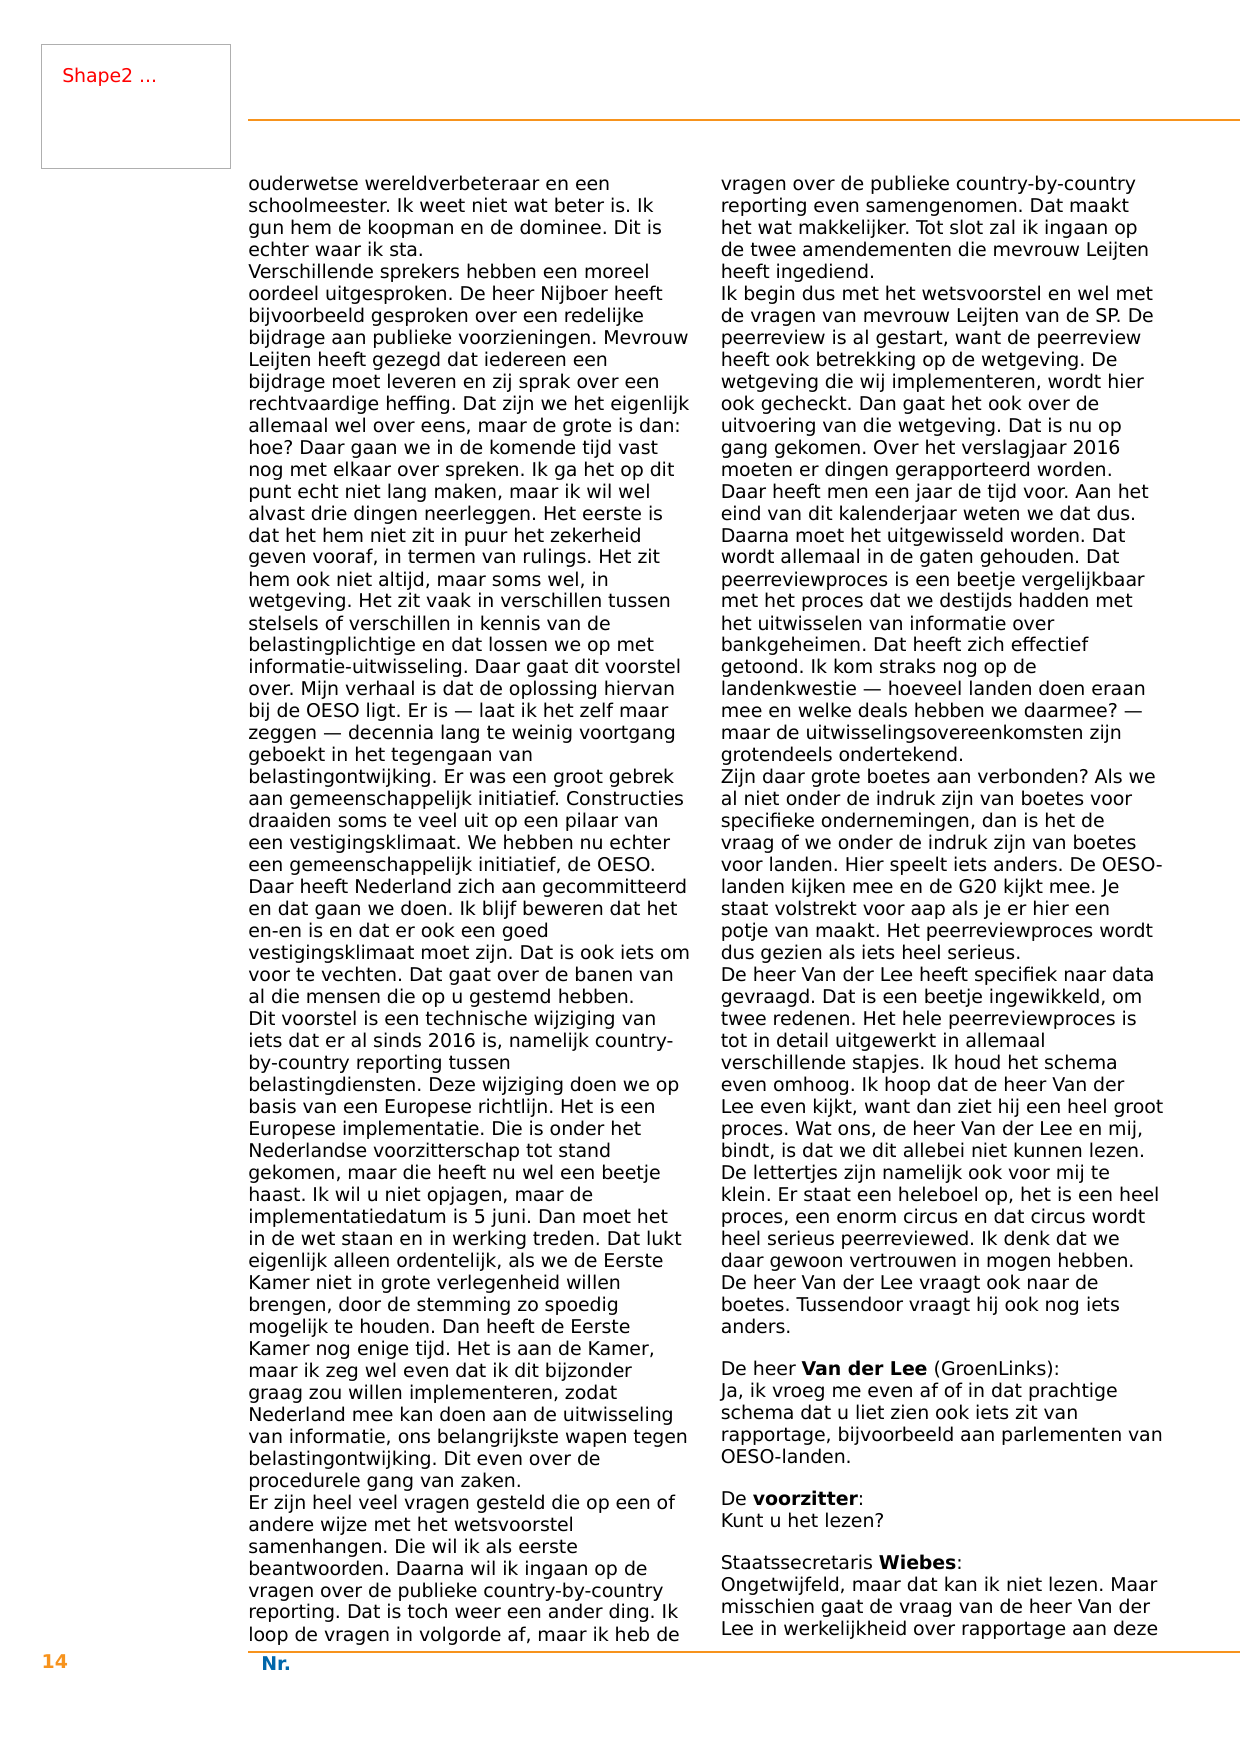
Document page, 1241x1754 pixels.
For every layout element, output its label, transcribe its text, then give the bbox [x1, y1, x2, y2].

text De heer Van der Lee (GroenLinks): [721, 1358, 1163, 1380]
text De heer Van der Lee heeft specifiek naar data gevraagd. Dat is een beetje ingewikkeld, om twee redenen. Het hele peerreviewproces is tot in detail uitgewerkt in allemaal verschillende stapjes. Ik houd het schema even omhoog. Ik hoop dat de heer Van der Lee even kijkt, want dan ziet hij een heel groot proces. Wat ons, de heer Van der Lee en mij, bindt, is dat we dit allebei niet kunnen lezen. De lettertjes zijn namelijk ook voor mij te klein. Er staat een heleboel op, het is een heel proces, een enorm circus en dat circus wordt heel serieus peerreviewed. Ik denk dat we daar gewoon vertrouwen in mogen hebben. [721, 964, 1163, 1272]
text Staatssecretaris Wiebes: [721, 1552, 1163, 1573]
text Ik begin dus met het wetsvoorstel en wel met de vragen van mevrouw Leijten van de SP. De peerreview is al gestart, want de peerreview heeft ook betrekking op de wetgeving. De wetgeving die wij implementeren, wordt hier ook gecheckt. Dan gaat het ook over de uitvoering van die wetgeving. Dat is nu op gang gekomen. Over het verslagjaar 2016 moeten er dingen gerapporteerd worden. Daar heeft men een jaar de tijd voor. Aan het eind van dit kalenderjaar weten we dat dus. Daarna moet het uitgewisseld worden. Dat wordt allemaal in de gaten gehouden. Dat peerreviewproces is een beetje vergelijkbaar met het proces dat we destijds hadden met het uitwisselen van informatie over bankgeheimen. Dat heeft zich effectief getoond. Ik kom straks nog op de landenkwestie — hoeveel landen doen eraan mee en welke deals hebben we daarmee? — maar de uitwisselingsovereenkomsten zijn grotendeels ondertekend. [721, 283, 1163, 766]
text Dit voorstel is een technische wijziging van iets dat er al sinds 2016 is, namelijk country-by-country reporting tussen belastingdiensten. Deze wijziging doen we op basis van een Europese richtlijn. Het is een Europese implementatie. Die is onder het Nederlandse voorzitterschap tot stand gekomen, maar die heeft nu wel een beetje haast. Ik wil u niet opjagen, maar de implementatiedatum is 5 juni. Dan moet het in de wet staan en in werking treden. Dat lukt eigenlijk alleen ordentelijk, als we de Eerste Kamer niet in grote verlegenheid willen brengen, door de stemming zo spoedig mogelijk te houden. Dan heeft de Eerste Kamer nog enige tijd. Het is aan de Kamer, maar ik zeg wel even dat ik dit bijzonder graag zou willen implementeren, zodat Nederland mee kan doen aan de uitwisseling van informatie, ons belangrijkste wapen tegen belastingontwijking. Dit even over de procedurele gang van zaken. [248, 1008, 691, 1492]
text Ongetwijfeld, maar dat kan ik niet lezen. Maar misschien gaat de vraag van de heer Van der Lee in werkelijkheid over rapportage aan deze [721, 1573, 1163, 1639]
text vragen over de publieke country-by-country reporting even samengenomen. Dat maakt het wat makkelijker. Tot slot zal ik ingaan op de twee amendementen die mevrouw Leijten heeft ingediend. [721, 173, 1163, 283]
text De heer Van der Lee vraagt ook naar de boetes. Tussendoor vraagt hij ook nog iets anders. [721, 1272, 1163, 1338]
text Kunt u het lezen? [721, 1509, 1163, 1532]
text Zijn daar grote boetes aan verbonden? Als we al niet onder de indruk zijn van boetes voor specifieke ondernemingen, dan is het de vraag of we onder de indruk zijn van boetes voor landen. Hier speelt iets anders. De OESO-landen kijken mee en de G20 kijkt mee. Je staat volstrekt voor aap als je er hier een potje van maakt. Het peerreviewproces wordt dus gezien als iets heel serieus. [721, 766, 1163, 964]
text De voorzitter: [721, 1488, 1163, 1509]
text ouderwetse wereldverbeteraar en een schoolmeester. Ik weet niet wat beter is. Ik gun hem de koopman en de dominee. Dit is echter waar ik sta. [248, 173, 691, 261]
text Ja, ik vroeg me even af of in dat prachtige schema dat u liet zien ook iets zit van rapportage, bijvoorbeeld aan parlementen van OESO-landen. [721, 1380, 1163, 1468]
text Verschillende sprekers hebben een moreel oordeel uitgesproken. De heer Nijboer heeft bijvoorbeeld gesproken over een redelijke bijdrage aan publieke voorzieningen. Mevrouw Leijten heeft gezegd dat iedereen een bijdrage moet leveren en zij sprak over een rechtvaardige heffing. Dat zijn we het eigenlijk allemaal wel over eens, maar de grote is dan: hoe? Daar gaan we in de komende tijd vast nog met elkaar over spreken. Ik ga het op dit punt echt niet lang maken, maar ik wil wel alvast drie dingen neerleggen. Het eerste is dat het hem niet zit in puur het zekerheid geven vooraf, in termen van rulings. Het zit hem ook niet altijd, maar soms wel, in wetgeving. Het zit vaak in verschillen tussen stelsels of verschillen in kennis van de belastingplichtige en dat lossen we op met informatie-uitwisseling. Daar gaat dit voorstel over. Mijn verhaal is dat de oplossing hiervan bij de OESO ligt. Er is — laat ik het zelf maar zeggen — decennia lang te weinig voortgang geboekt in het tegengaan van belastingontwijking. Er was een groot gebrek aan gemeenschappelijk initiatief. Constructies draaiden soms te veel uit op een pilaar van een vestigingsklimaat. We hebben nu echter een gemeenschappelijk initiatief, de OESO. Daar heeft Nederland zich aan gecommitteerd en dat gaan we doen. Ik blijf beweren dat het en-en is en dat er ook een goed vestigingsklimaat moet zijn. Dat is ook iets om voor te vechten. Dat gaat over de banen van al die mensen die op u gestemd hebben. [248, 261, 691, 1008]
text Er zijn heel veel vragen gesteld die op een of andere wijze met het wetsvoorstel samenhangen. Die wil ik als eerste beantwoorden. Daarna wil ik ingaan op de vragen over de publieke country-by-country reporting. Dat is toch weer een ander ding. Ik loop de vragen in volgorde af, maar ik heb de [248, 1492, 691, 1645]
